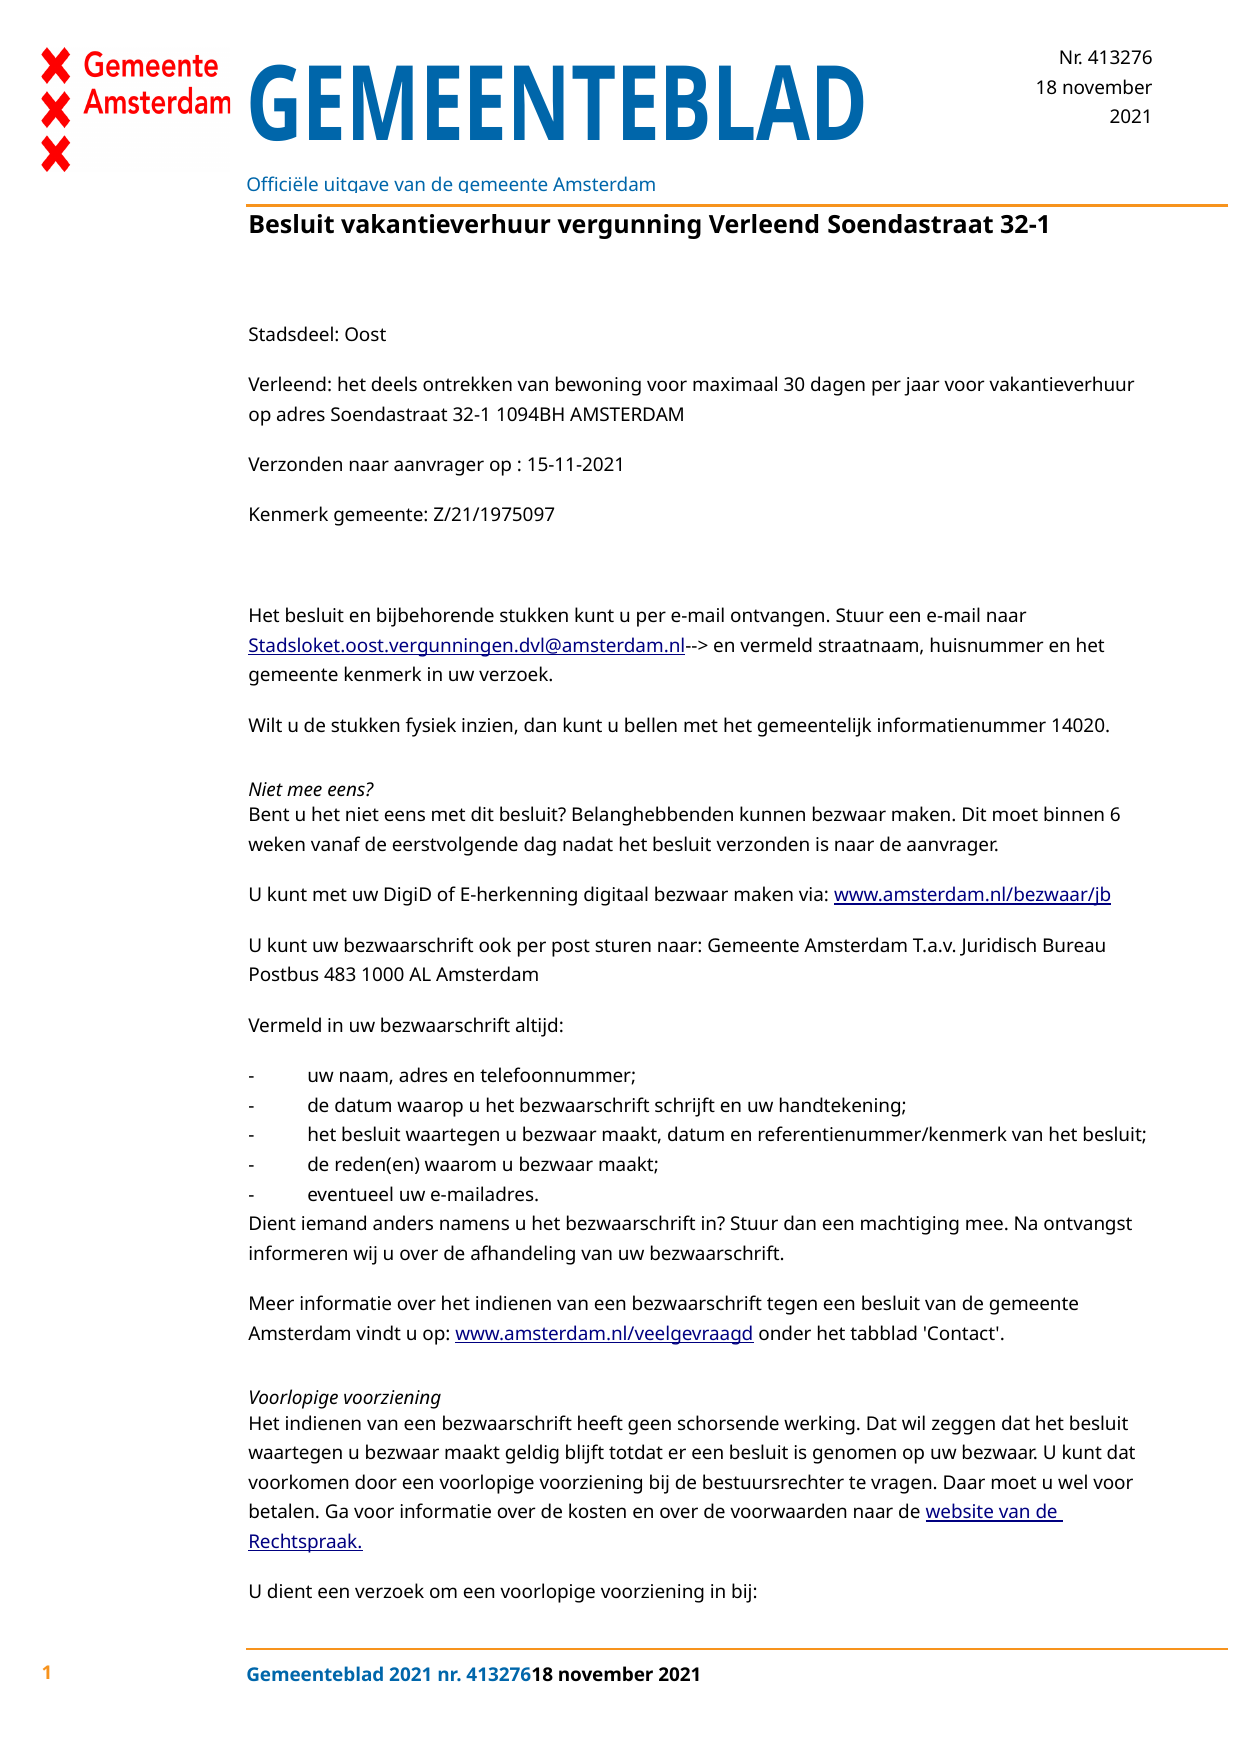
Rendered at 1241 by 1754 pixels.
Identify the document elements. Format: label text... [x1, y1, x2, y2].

list eventueel uw e-mailadres. [248, 1181, 1152, 1207]
text Voorlopige voorziening [248, 1384, 1152, 1410]
list het besluit waartegen u bezwaar maakt, datum en referentienummer/kenmerk van het besluit; [248, 1122, 1152, 1147]
list de datum waarop u het bezwaarschrift schrijft en uw handtekening; [248, 1092, 1152, 1118]
text Vermeld in uw bezwaarschrift altijd: [248, 1012, 1152, 1038]
text U kunt uw bezwaarschrift ook per post sturen naar: Gemeente Amsterdam T.a.v. Juridisch Bureau Postbus 483 1000 AL Amsterdam [248, 932, 1152, 987]
text Bent u het niet eens met dit besluit? Belanghebbenden kunnen bezwaar maken. Dit moet binnen 6 weken vanaf de eerstvolgende dag nadat het besluit verzonden is naar de aanvrager. [248, 802, 1152, 857]
text Stadsdeel: Oost [248, 321, 1152, 346]
text Het indienen van een bezwaarschrift heeft geen schorsende werking. Dat wil zeggen dat het besluit waartegen u bezwaar maakt geldig blijft totdat er een besluit is genomen op uw bezwaar. U kunt dat voorkomen door een voorlopige voorziening bij de bestuursrechter te vragen. Daar moet u wel voor betalen. Ga voor informatie over de kosten en over de voorwaarden naar de website van de Rechtspraak. [248, 1410, 1152, 1554]
text Meer informatie over het indienen van een bezwaarschrift tegen een besluit van de gemeente Amsterdam vindt u op: www.amsterdam.nl/veelgevraagd onder het tabblad 'Contact'. [248, 1290, 1152, 1346]
text Niet mee eens? [248, 776, 1152, 802]
text U dient een verzoek om een voorlopige voorziening in bij: [248, 1578, 1152, 1604]
text Dient iemand anders namens u het bezwaarschrift in? Stuur dan een machtiging mee. Na ontvangst informeren wij u over de afhandeling van uw bezwaarschrift. [248, 1210, 1152, 1266]
list de reden(en) waarom u bezwaar maakt; [248, 1151, 1152, 1177]
text Kenmerk gemeente: Z/21/1975097 [248, 502, 1152, 527]
text Wilt u de stukken fysiek inzien, dan kunt u bellen met het gemeentelijk informatienummer 14020. [248, 712, 1152, 738]
list uw naam, adres en telefoonnummer; [248, 1062, 1152, 1088]
text Verzonden naar aanvrager op : 15-11-2021 [248, 451, 1152, 477]
text Verleend: het deels ontrekken van bewoning voor maximaal 30 dagen per jaar voor vakantieverhuur op adres Soendastraat 32-1 1094BH AMSTERDAM [248, 371, 1152, 426]
picture [41, 47, 231, 172]
text Besluit vakantieverhuur vergunning Verleend Soendastraat 32-1 [248, 207, 1152, 241]
text Het besluit en bijbehorende stukken kunt u per e-mail ontvangen. Stuur een e-mail naar Stadsloket.oost.vergunningen.dvl@amsterdam.nl--> en vermeld straatnaam, huisnummer en het gemeente kenmerk in uw verzoek. [248, 602, 1152, 687]
text U kunt met uw DigiD of E-herkenning digitaal bezwaar maken via: www.amsterdam.nl/bezwaar/jb [248, 882, 1152, 907]
